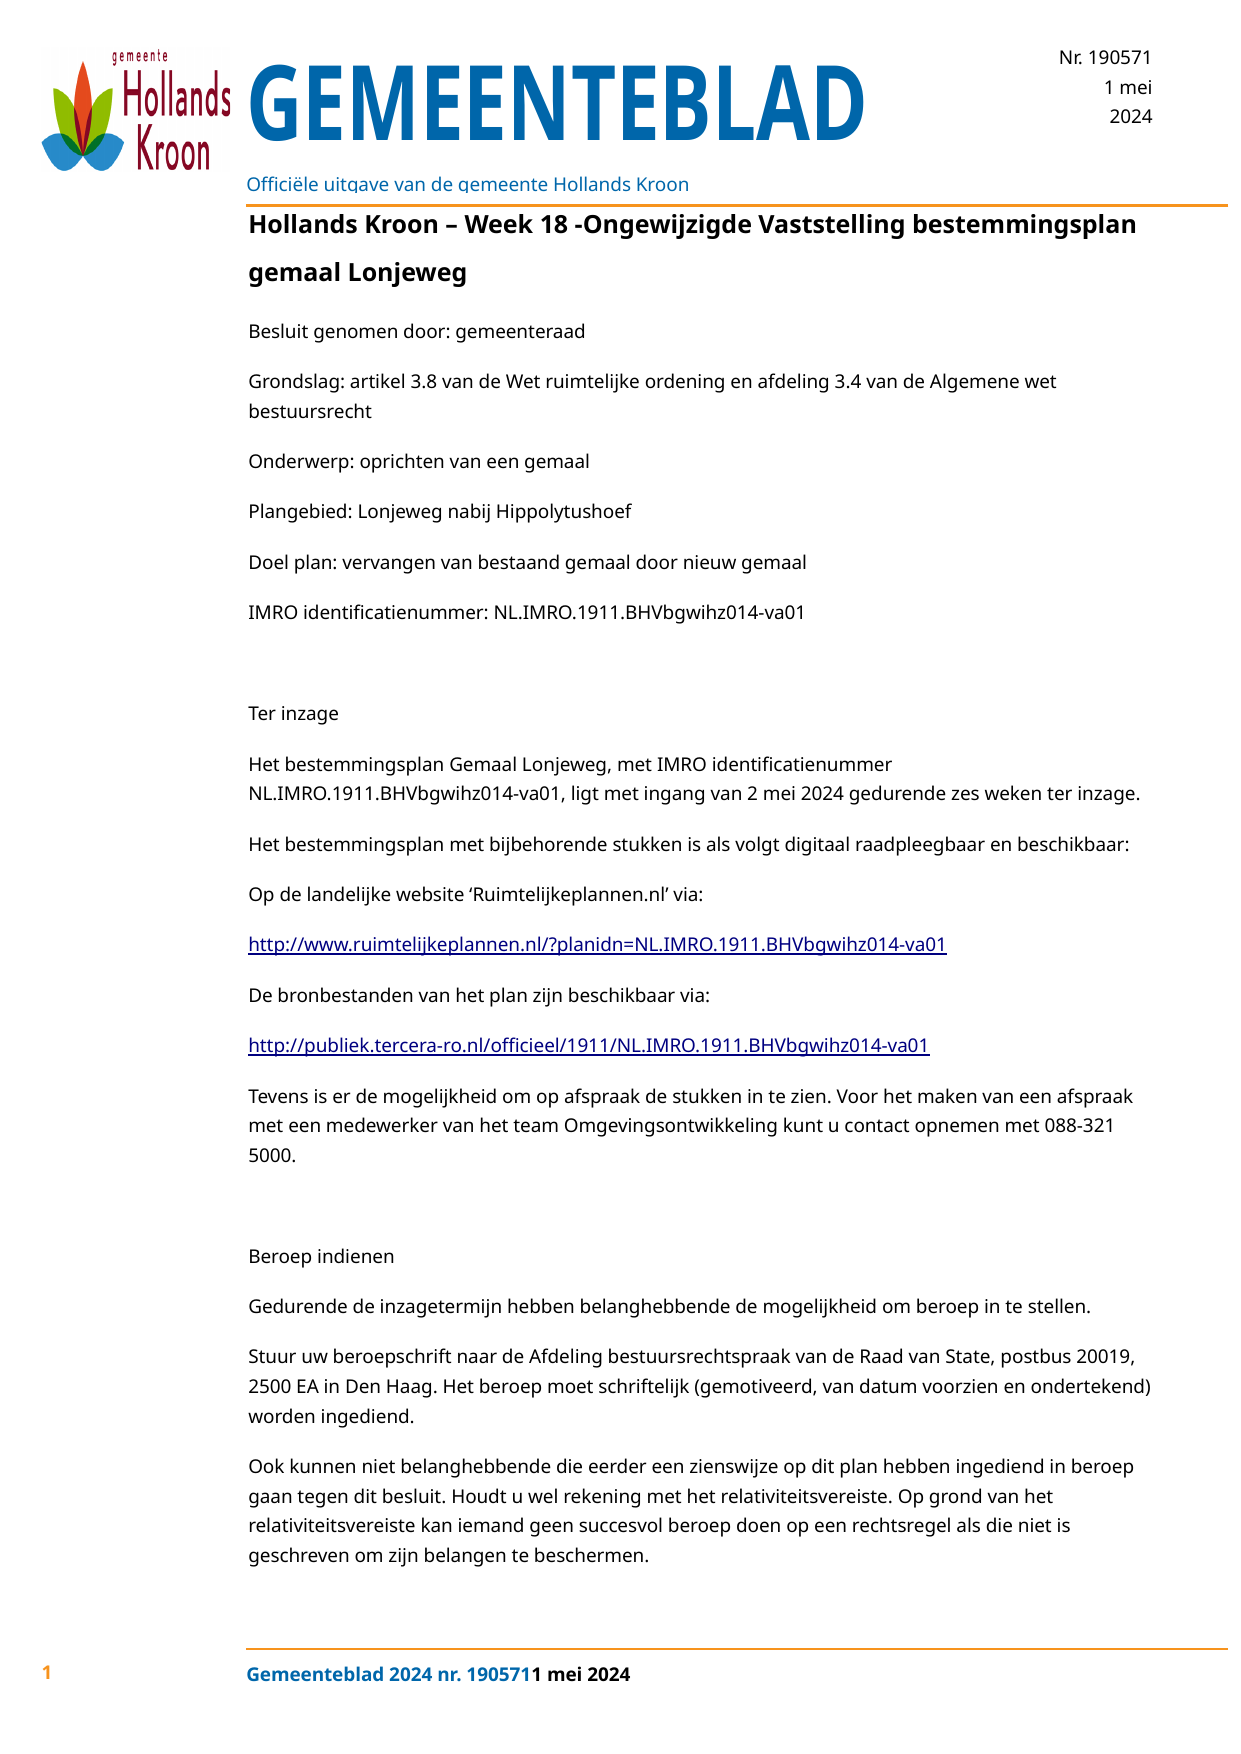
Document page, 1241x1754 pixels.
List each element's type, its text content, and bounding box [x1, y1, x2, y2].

text De bronbestanden van het plan zijn beschikbaar via: [248, 982, 1152, 1008]
picture [41, 47, 231, 172]
text Grondslag: artikel 3.8 van de Wet ruimtelijke ordening en afdeling 3.4 van de Algemene wet bestuursrecht [248, 368, 1152, 424]
text Beroep indienen [248, 1243, 1152, 1269]
text Ook kunnen niet belanghebbende die eerder een zienswijze op dit plan hebben ingediend in beroep gaan tegen dit besluit. Houdt u wel rekening met het relativiteitsvereiste. Op grond van het relativiteitsvereiste kan iemand geen succesvol beroep doen op een rechtsregel als die niet is geschreven om zijn belangen te beschermen. [248, 1453, 1152, 1568]
text Besluit genomen door: gemeenteraad [248, 318, 1152, 344]
text Ter inzage [248, 700, 1152, 726]
text IMRO identificatienummer: NL.IMRO.1911.BHVbgwihz014-va01 [248, 599, 1152, 625]
text Plangebied: Lonjeweg nabij Hippolytushoef [248, 499, 1152, 524]
text http://publiek.tercera-ro.nl/officieel/1911/NL.IMRO.1911.BHVbgwihz014-va01 [248, 1032, 1152, 1058]
text Gedurende de inzagetermijn hebben belanghebbende de mogelijkheid om beroep in te stellen. [248, 1293, 1152, 1319]
text Het bestemmingsplan met bijbehorende stukken is als volgt digitaal raadpleegbaar en beschikbaar: [248, 831, 1152, 857]
text Doel plan: vervangen van bestaand gemaal door nieuw gemaal [248, 549, 1152, 575]
text Op de landelijke website ‘Ruimtelijkeplannen.nl’ via: [248, 881, 1152, 907]
text http://www.ruimtelijkeplannen.nl/?planidn=NL.IMRO.1911.BHVbgwihz014-va01 [248, 932, 1152, 957]
text Hollands Kroon – Week 18 -Ongewijzigde Vaststelling bestemmingsplan gemaal Lonjeweg [248, 207, 1152, 288]
text Tevens is er de mogelijkheid om op afspraak de stukken in te zien. Voor het maken van een afspraak met een medewerker van het team Omgevingsontwikkeling kunt u contact opnemen met 088-321 5000. [248, 1083, 1152, 1168]
text Stuur uw beroepschrift naar de Afdeling bestuursrechtspraak van de Raad van State, postbus 20019, 2500 EA in Den Haag. Het beroep moet schriftelijk (gemotiveerd, van datum voorzien en ondertekend) worden ingediend. [248, 1344, 1152, 1429]
text Het bestemmingsplan Gemaal Lonjeweg, met IMRO identificatienummer NL.IMRO.1911.BHVbgwihz014-va01, ligt met ingang van 2 mei 2024 gedurende zes weken ter inzage. [248, 751, 1152, 806]
text Onderwerp: oprichten van een gemaal [248, 448, 1152, 474]
